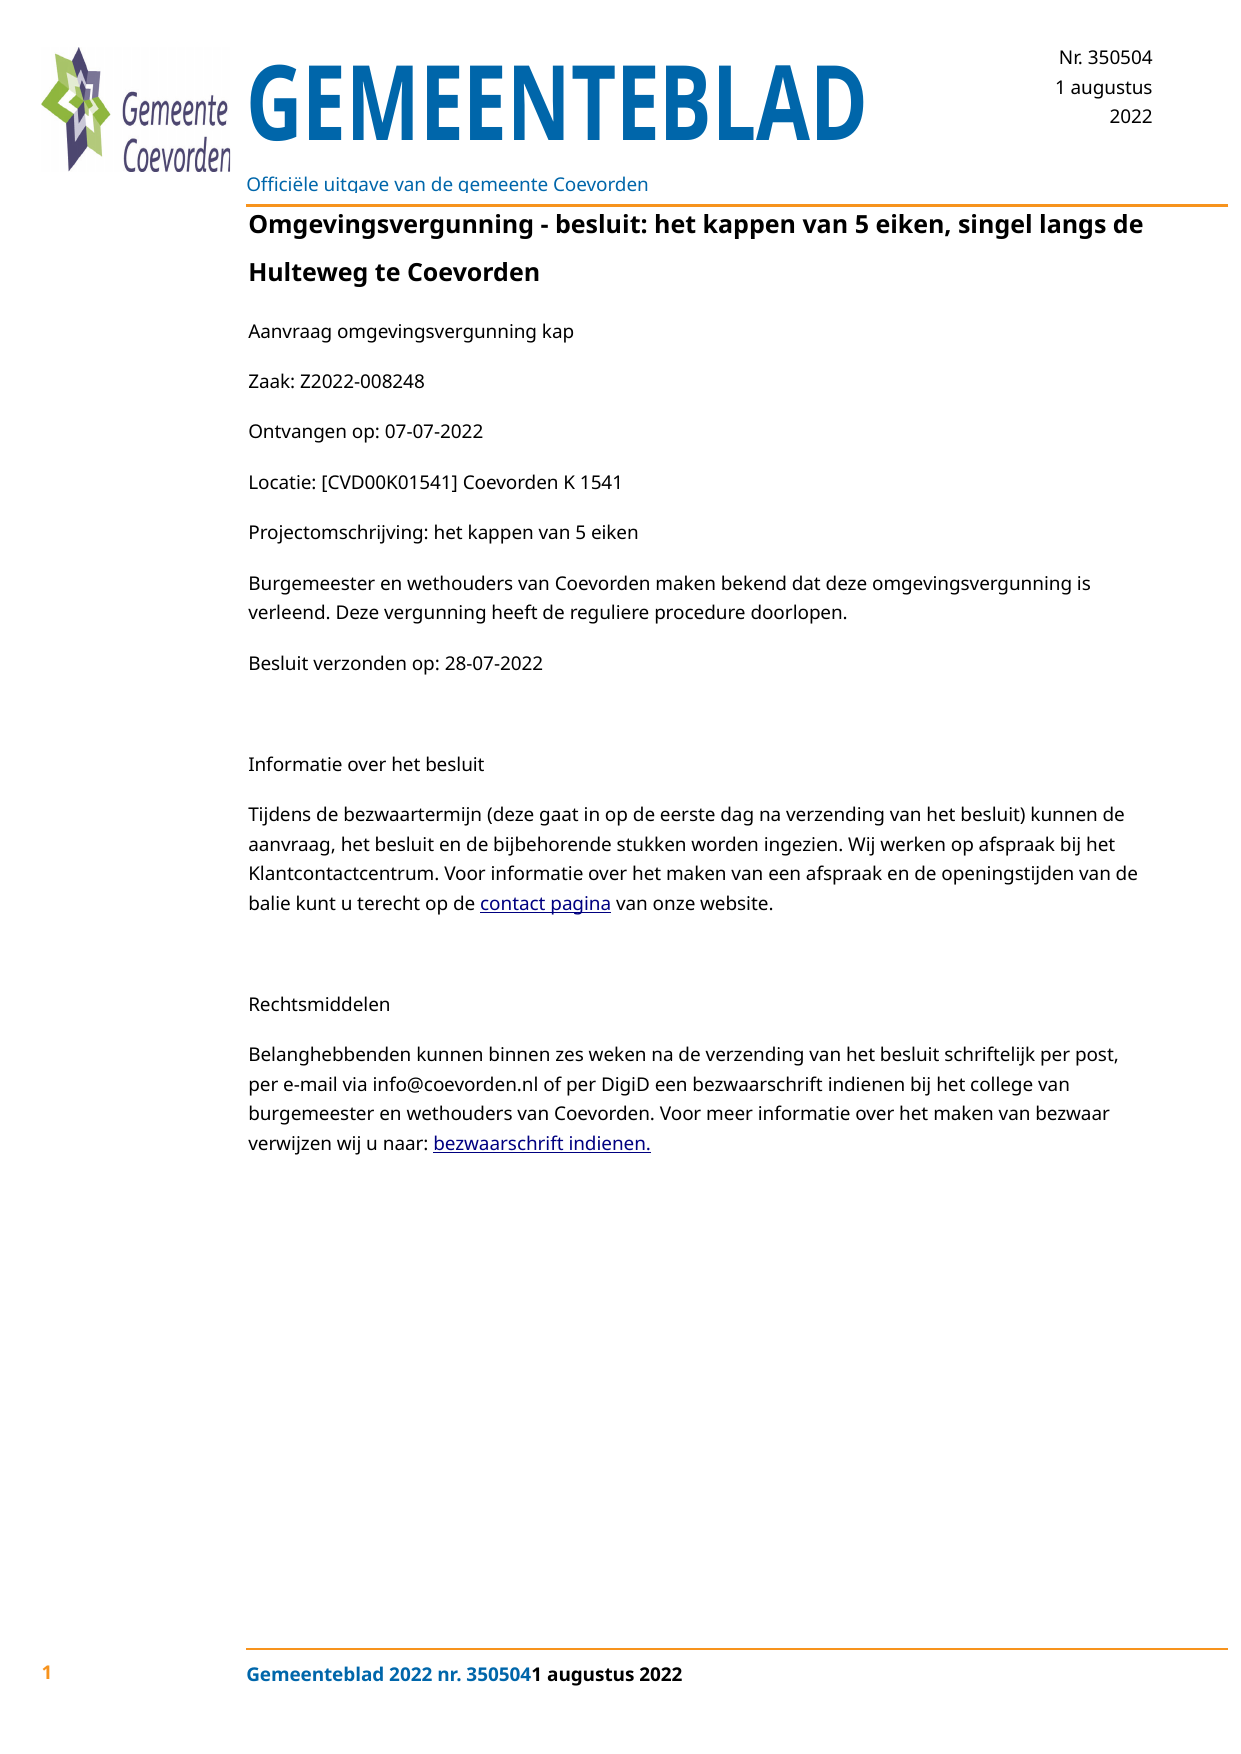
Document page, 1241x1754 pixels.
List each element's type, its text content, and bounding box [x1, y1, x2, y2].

text Omgevingsvergunning - besluit: het kappen van 5 eiken, singel langs de Hulteweg te Coevorden [248, 207, 1152, 288]
text Burgemeester en wethouders van Coevorden maken bekend dat deze omgevingsvergunning is verleend. Deze vergunning heeft de reguliere procedure doorlopen. [248, 570, 1152, 625]
text Besluit verzonden op: 28-07-2022 [248, 650, 1152, 676]
text Zaak: Z2022-008248 [248, 368, 1152, 394]
text Belanghebbenden kunnen binnen zes weken na de verzending van het besluit schriftelijk per post, per e-mail via info@coevorden.nl of per DigiD een bezwaarschrift indienen bij het college van burgemeester en wethouders van Coevorden. Voor meer informatie over het maken van bezwaar verwijzen wij u naar: bezwaarschrift indienen. [248, 1041, 1152, 1156]
text Projectomschrijving: het kappen van 5 eiken [248, 519, 1152, 545]
picture [41, 47, 231, 172]
text Ontvangen op: 07-07-2022 [248, 419, 1152, 444]
text Informatie over het besluit [248, 751, 1152, 777]
text Aanvraag omgevingsvergunning kap [248, 318, 1152, 344]
text Tijdens de bezwaartermijn (deze gaat in op de eerste dag na verzending van het besluit) kunnen de aanvraag, het besluit en de bijbehorende stukken worden ingezien. Wij werken op afspraak bij het Klantcontactcentrum. Voor informatie over het maken van een afspraak en de openingstijden van de balie kunt u terecht op de contact pagina van onze website. [248, 801, 1152, 916]
text Rechtsmiddelen [248, 991, 1152, 1017]
text Locatie: [CVD00K01541] Coevorden K 1541 [248, 469, 1152, 495]
